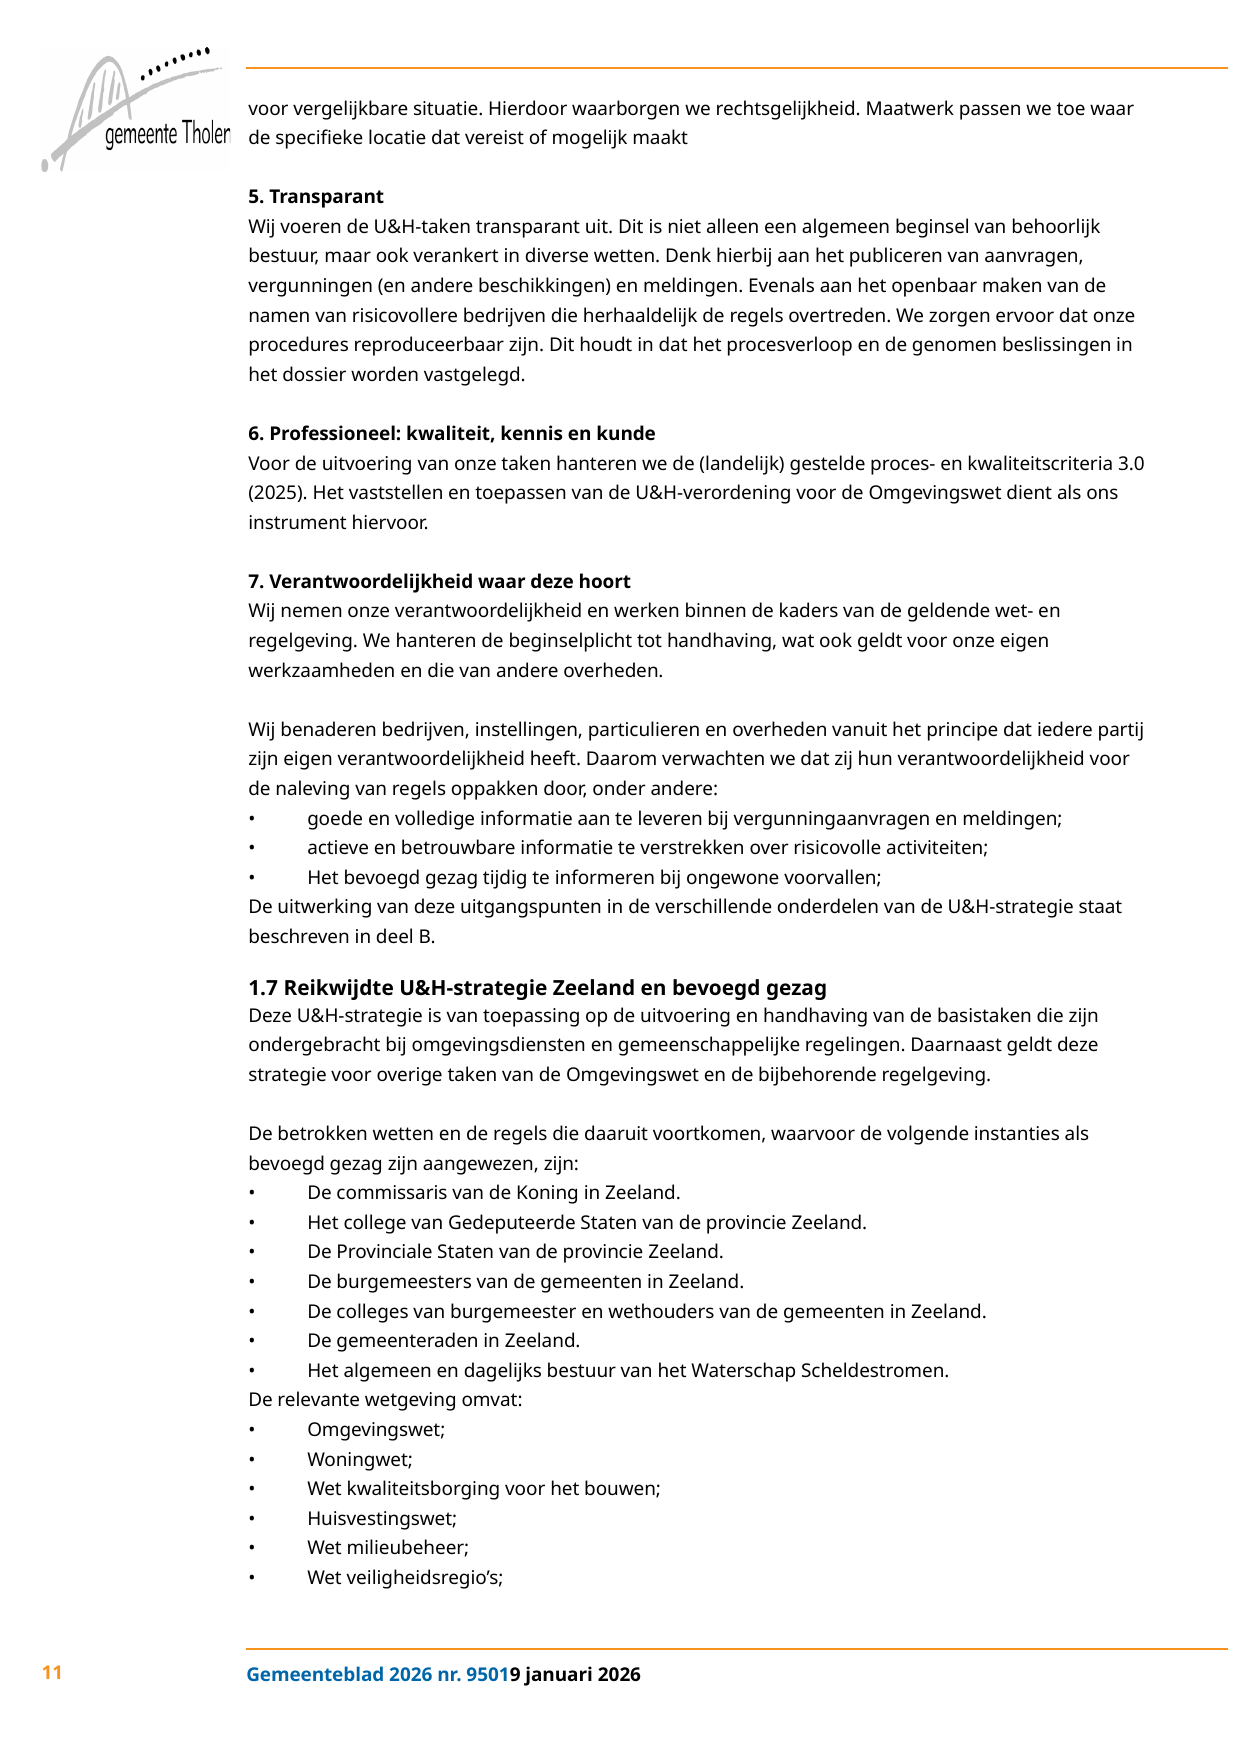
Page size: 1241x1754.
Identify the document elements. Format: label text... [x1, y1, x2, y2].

text Wij voeren de U&H-taken transparant uit. Dit is niet alleen een algemeen beginsel van behoorlijk bestuur, maar ook verankert in diverse wetten. Denk hierbij aan het publiceren van aanvragen, vergunningen (en andere beschikkingen) en meldingen. Evenals aan het openbaar maken van de namen van risicovollere bedrijven die herhaaldelijk de regels overtreden. We zorgen ervoor dat onze procedures reproduceerbaar zijn. Dit houdt in dat het procesverloop en de genomen beslissingen in het dossier worden vastgelegd. [248, 213, 1152, 387]
text Wij nemen onze verantwoordelijkheid en werken binnen de kaders van de geldende wet- en regelgeving. We hanteren de beginselplicht tot handhaving, wat ook geldt voor onze eigen werkzaamheden en die van andere overheden. [248, 598, 1152, 683]
text 1.7 Reikwijdte U&H-strategie Zeeland en bevoegd gezag [248, 973, 1152, 1002]
list De gemeenteraden in Zeeland. [248, 1327, 1152, 1353]
list Het bevoegd gezag tijdig te informeren bij ongewone voorvallen; [248, 864, 1152, 890]
text 5. Transparant [248, 183, 1152, 209]
text 7. Verantwoordelijkheid waar deze hoort [248, 568, 1152, 594]
list Huisvestingswet; [248, 1505, 1152, 1531]
list De Provinciale Staten van de provincie Zeeland. [248, 1239, 1152, 1264]
text Voor de uitvoering van onze taken hanteren we de (landelijk) gestelde proces- en kwaliteitscriteria 3.0 (2025). Het vaststellen en toepassen van de U&H-verordening voor de Omgevingswet dient als ons instrument hiervoor. [248, 450, 1152, 535]
list Woningwet; [248, 1446, 1152, 1471]
list Wet veiligheidsregio’s; [248, 1564, 1152, 1590]
list De commissaris van de Koning in Zeeland. [248, 1179, 1152, 1205]
text voor vergelijkbare situatie. Hierdoor waarborgen we rechtsgelijkheid. Maatwerk passen we toe waar de specifieke locatie dat vereist of mogelijk maakt [248, 95, 1152, 150]
text Deze U&H-strategie is van toepassing op de uitvoering en handhaving van de basistaken die zijn ondergebracht bij omgevingsdiensten en gemeenschappelijke regelingen. Daarnaast geldt deze strategie voor overige taken van de Omgevingswet en de bijbehorende regelgeving. [248, 1002, 1152, 1087]
text De relevante wetgeving omvat: [248, 1387, 1152, 1412]
text 6. Professioneel: kwaliteit, kennis en kunde [248, 420, 1152, 446]
list De colleges van burgemeester en wethouders van de gemeenten in Zeeland. [248, 1298, 1152, 1323]
list Omgevingswet; [248, 1416, 1152, 1442]
text De uitwerking van deze uitgangspunten in de verschillende onderdelen van de U&H-strategie staat beschreven in deel B. [248, 893, 1152, 949]
text De betrokken wetten en de regels die daaruit voortkomen, waarvoor de volgende instanties als bevoegd gezag zijn aangewezen, zijn: [248, 1120, 1152, 1176]
list Wet milieubeheer; [248, 1534, 1152, 1560]
text Wij benaderen bedrijven, instellingen, particulieren en overheden vanuit het principe dat iedere partij zijn eigen verantwoordelijkheid heeft. Daarom verwachten we dat zij hun verantwoordelijkheid voor de naleving van regels oppakken door, onder andere: [248, 716, 1152, 801]
list actieve en betrouwbare informatie te verstrekken over risicovolle activiteiten; [248, 834, 1152, 860]
list Het algemeen en dagelijks bestuur van het Waterschap Scheldestromen. [248, 1357, 1152, 1383]
list Wet kwaliteitsborging voor het bouwen; [248, 1475, 1152, 1501]
list goede en volledige informatie aan te leveren bij vergunningaanvragen en meldingen; [248, 805, 1152, 831]
picture [41, 47, 231, 172]
list Het college van Gedeputeerde Staten van de provincie Zeeland. [248, 1209, 1152, 1235]
list De burgemeesters van de gemeenten in Zeeland. [248, 1268, 1152, 1294]
